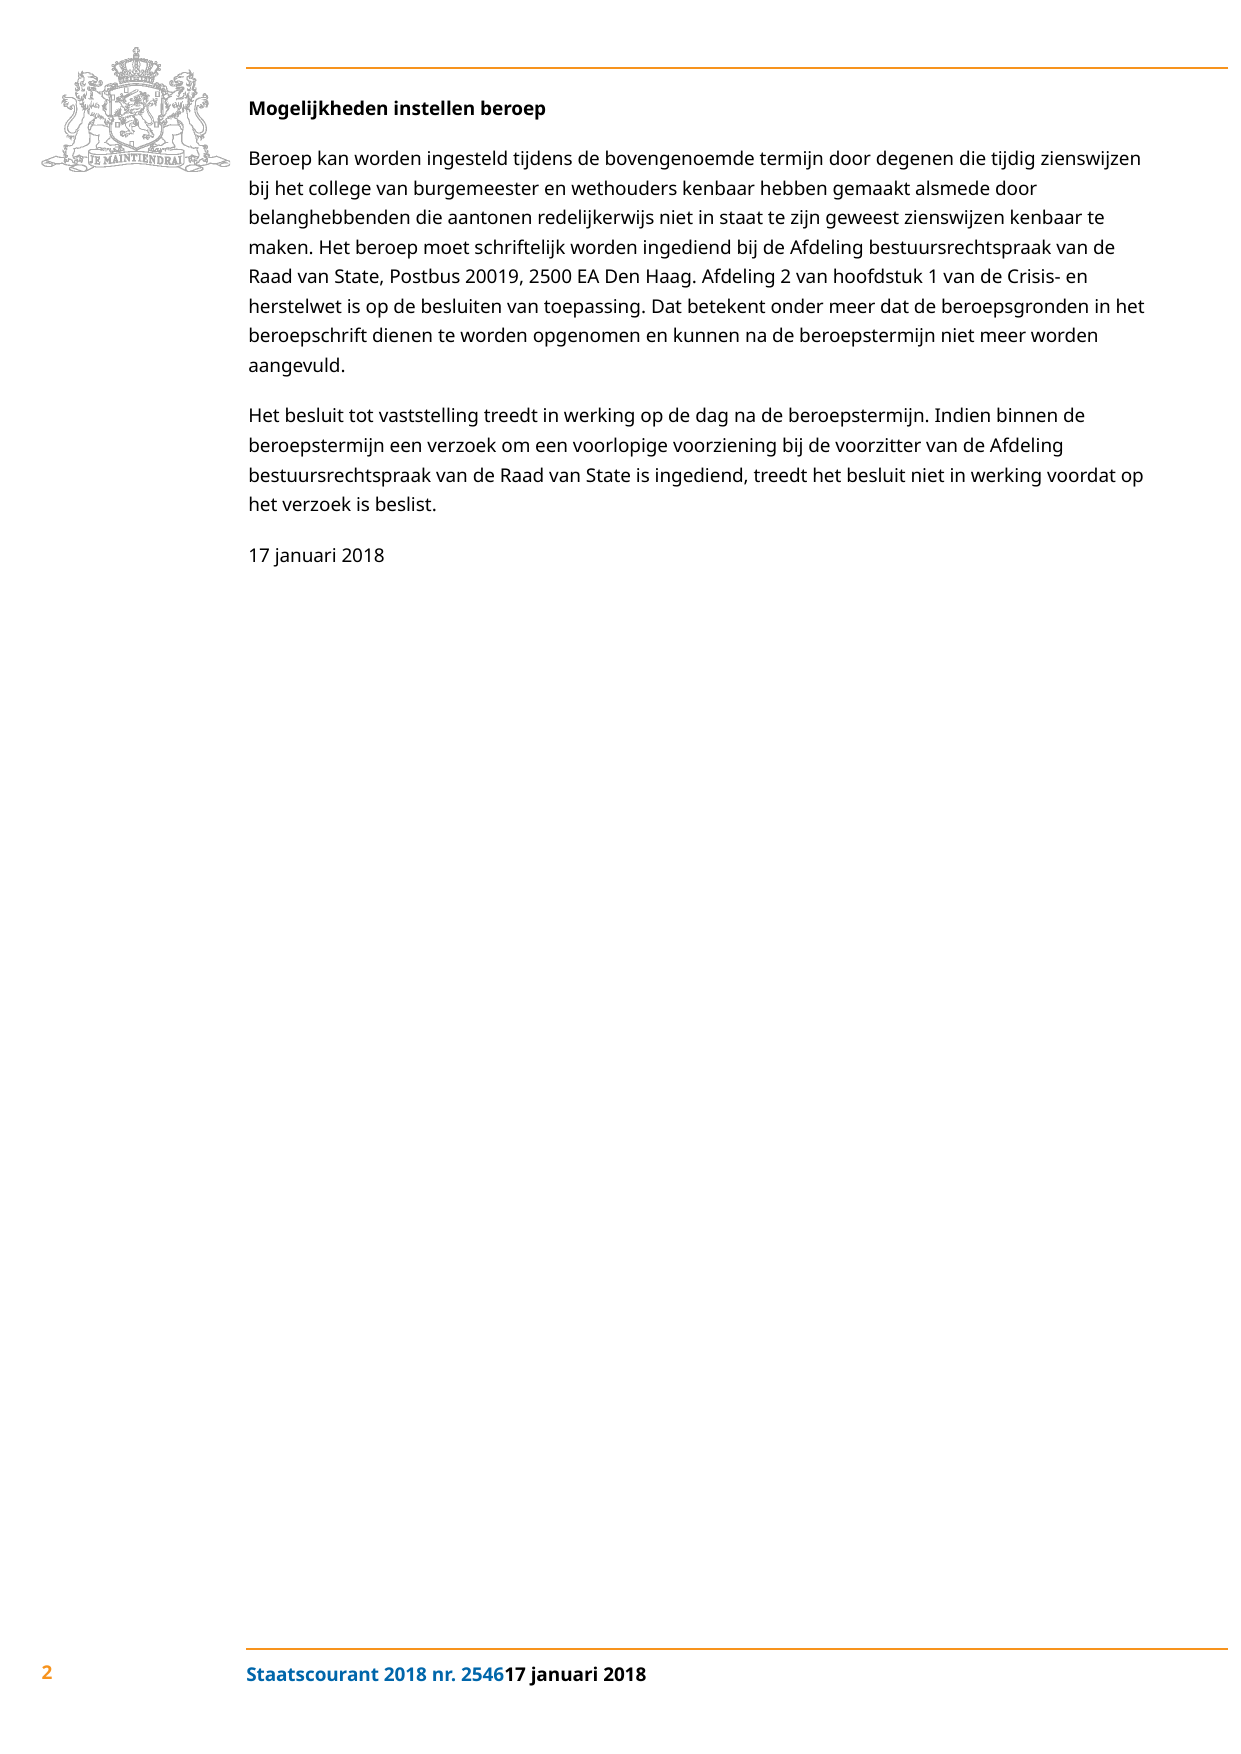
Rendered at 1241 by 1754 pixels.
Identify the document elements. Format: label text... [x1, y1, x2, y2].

text 17 januari 2018 [248, 542, 1152, 568]
picture [41, 47, 231, 172]
text Het besluit tot vaststelling treedt in werking op de dag na de beroepstermijn. Indien binnen de beroepstermijn een verzoek om een voorlopige voorziening bij de voorzitter van de Afdeling bestuursrechtspraak van de Raad van State is ingediend, treedt het besluit niet in werking voordat op het verzoek is beslist. [248, 403, 1152, 517]
text Mogelijkheden instellen beroep [248, 95, 1152, 121]
text Beroep kan worden ingesteld tijdens de bovengenoemde termijn door degenen die tijdig zienswijzen bij het college van burgemeester en wethouders kenbaar hebben gemaakt alsmede door belanghebbenden die aantonen redelijkerwijs niet in staat te zijn geweest zienswijzen kenbaar te maken. Het beroep moet schriftelijk worden ingediend bij de Afdeling bestuursrechtspraak van de Raad van State, Postbus 20019, 2500 EA Den Haag. Afdeling 2 van hoofdstuk 1 van de Crisis- en herstelwet is op de besluiten van toepassing. Dat betekent onder meer dat de beroepsgronden in het beroepschrift dienen te worden opgenomen en kunnen na de beroepstermijn niet meer worden aangevuld. [248, 145, 1152, 378]
